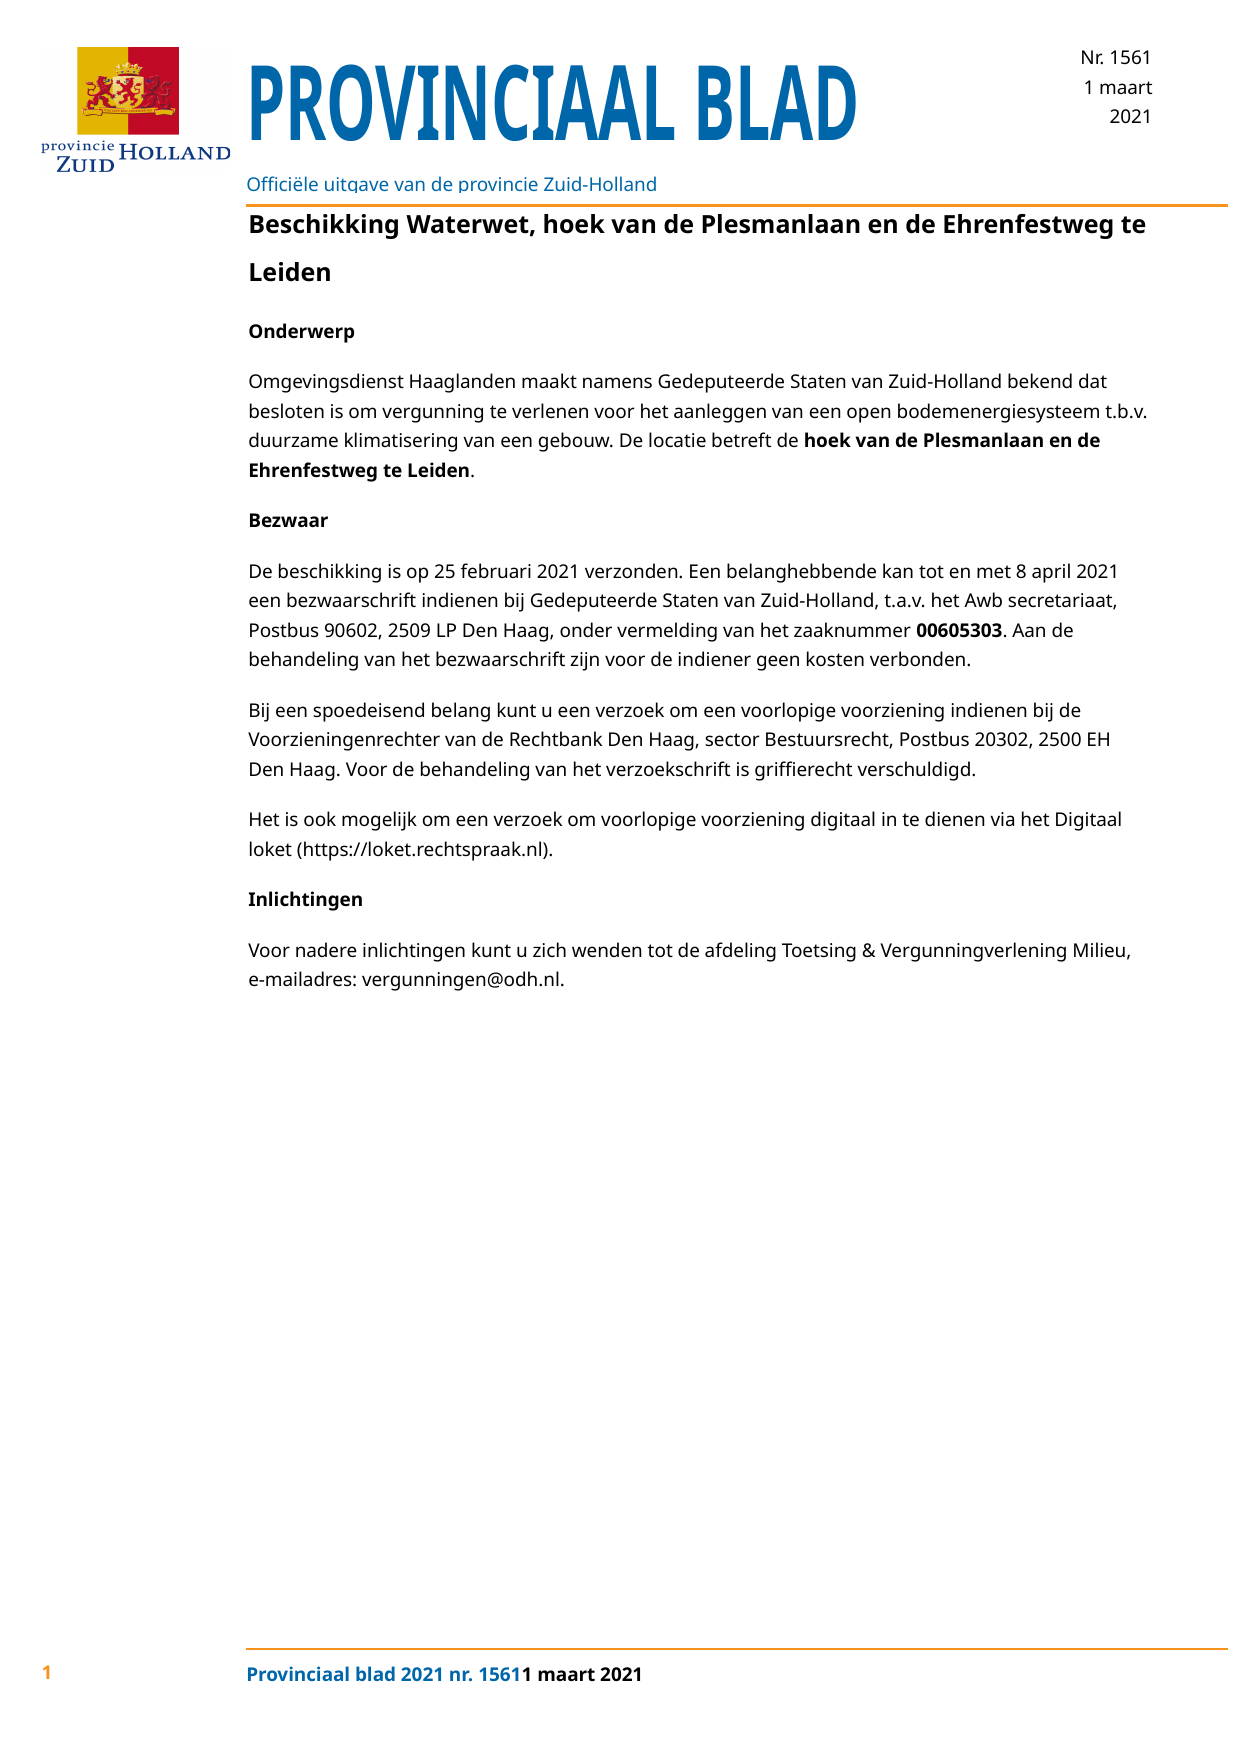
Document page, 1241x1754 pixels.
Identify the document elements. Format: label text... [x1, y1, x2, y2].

text Bezwaar [248, 507, 1152, 533]
text Voor nadere inlichtingen kunt u zich wenden tot de afdeling Toetsing & Vergunningverlening Milieu, e-mailadres: vergunningen@odh.nl. [248, 937, 1152, 992]
text Bij een spoedeisend belang kunt u een verzoek om een voorlopige voorziening indienen bij de Voorzieningenrechter van de Rechtbank Den Haag, sector Bestuursrecht, Postbus 20302, 2500 EH Den Haag. Voor de behandeling van het verzoekschrift is griffierecht verschuldigd. [248, 697, 1152, 782]
text Het is ook mogelijk om een verzoek om voorlopige voorziening digitaal in te dienen via het Digitaal loket (https://loket.rechtspraak.nl). [248, 807, 1152, 862]
text Inlichtingen [248, 887, 1152, 912]
text Onderwerp [248, 318, 1152, 344]
text De beschikking is op 25 februari 2021 verzonden. Een belanghebbende kan tot en met 8 april 2021 een bezwaarschrift indienen bij Gedeputeerde Staten van Zuid-Holland, t.a.v. het Awb secretariaat, Postbus 90602, 2509 LP Den Haag, onder vermelding van het zaaknummer 00605303. Aan de behandeling van het bezwaarschrift zijn voor de indiener geen kosten verbonden. [248, 558, 1152, 672]
text Omgevingsdienst Haaglanden maakt namens Gedeputeerde Staten van Zuid-Holland bekend dat besloten is om vergunning te verlenen voor het aanleggen van een open bodemenergiesysteem t.b.v. duurzame klimatisering van een gebouw. De locatie betreft de hoek van de Plesmanlaan en de Ehrenfestweg te Leiden. [248, 368, 1152, 483]
picture [41, 47, 231, 172]
text Beschikking Waterwet, hoek van de Plesmanlaan en de Ehrenfestweg te Leiden [248, 207, 1152, 288]
